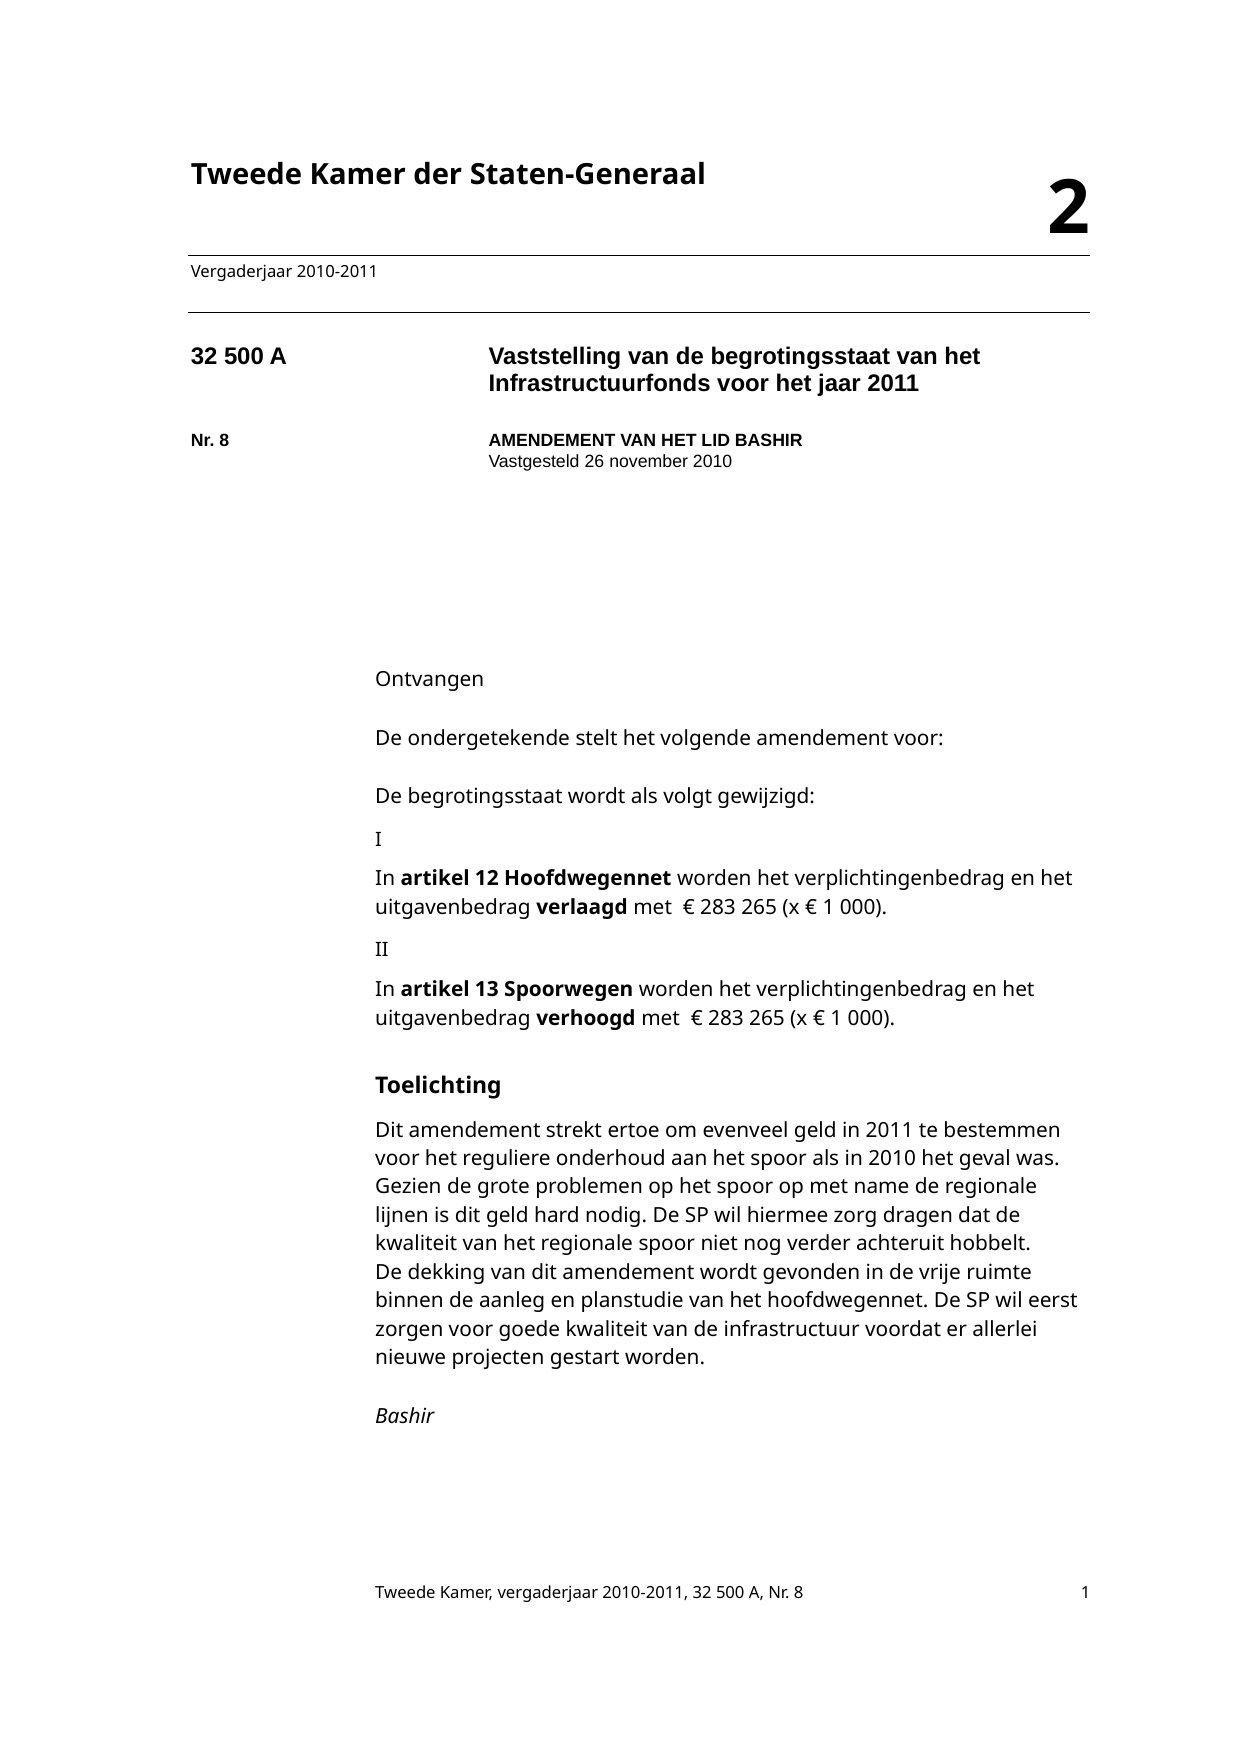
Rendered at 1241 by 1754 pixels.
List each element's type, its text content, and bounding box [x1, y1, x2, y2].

table_cell AMENDEMENT VAN HET LID BASHIR Vastgesteld 26 november 2010 [485, 427, 1090, 546]
text II [375, 935, 1090, 962]
text Ontvangen [375, 664, 1090, 693]
text In artikel 13 Spoorwegen worden het verplichtingenbedrag en het uitgavenbedrag verhoogd met € 283 265 (x € 1 000). [375, 974, 1090, 1031]
text De ondergetekende stelt het volgende amendement voor: [375, 723, 1090, 751]
table_cell [188, 313, 485, 339]
text I [375, 825, 1090, 852]
table_cell Nr. 8 [188, 427, 485, 546]
table_cell 32 500 A [188, 339, 485, 427]
text De dekking van dit amendement wordt gevonden in de vrije ruimte binnen de aanleg en planstudie van het hoofdwegennet. De SP wil eerst zorgen voor goede kwaliteit van de infrastructuur voordat er allerlei nieuwe projecten gestart worden. [375, 1257, 1090, 1371]
text Dit amendement strekt ertoe om evenveel geld in 2011 te bestemmen voor het reguliere onderhoud aan het spoor als in 2010 het geval was. Gezien de grote problemen op het spoor op met name de regionale lijnen is dit geld hard nodig. De SP wil hiermee zorg dragen dat de kwaliteit van het regionale spoor niet nog verder achteruit hobbelt. [375, 1115, 1090, 1257]
text In artikel 12 Hoofdwegennet worden het verplichtingenbedrag en het uitgavenbedrag verlaagd met € 283 265 (x € 1 000). [375, 863, 1090, 920]
text Bashir [375, 1401, 1090, 1429]
subtitle Toelichting [375, 1068, 1090, 1100]
text De begrotingsstaat wordt als volgt gewijzigd: [375, 781, 1090, 810]
table_header Tweede Kamer der Staten-Generaal [188, 150, 909, 255]
table_header 2 [910, 150, 1090, 255]
table_cell Vaststelling van de begrotingsstaat van het Infrastructuurfonds voor het jaar 2011 [485, 339, 1090, 427]
table_cell [485, 313, 1090, 339]
table_cell Vergaderjaar 2010-2011 [188, 256, 485, 312]
table_cell [485, 256, 1090, 312]
